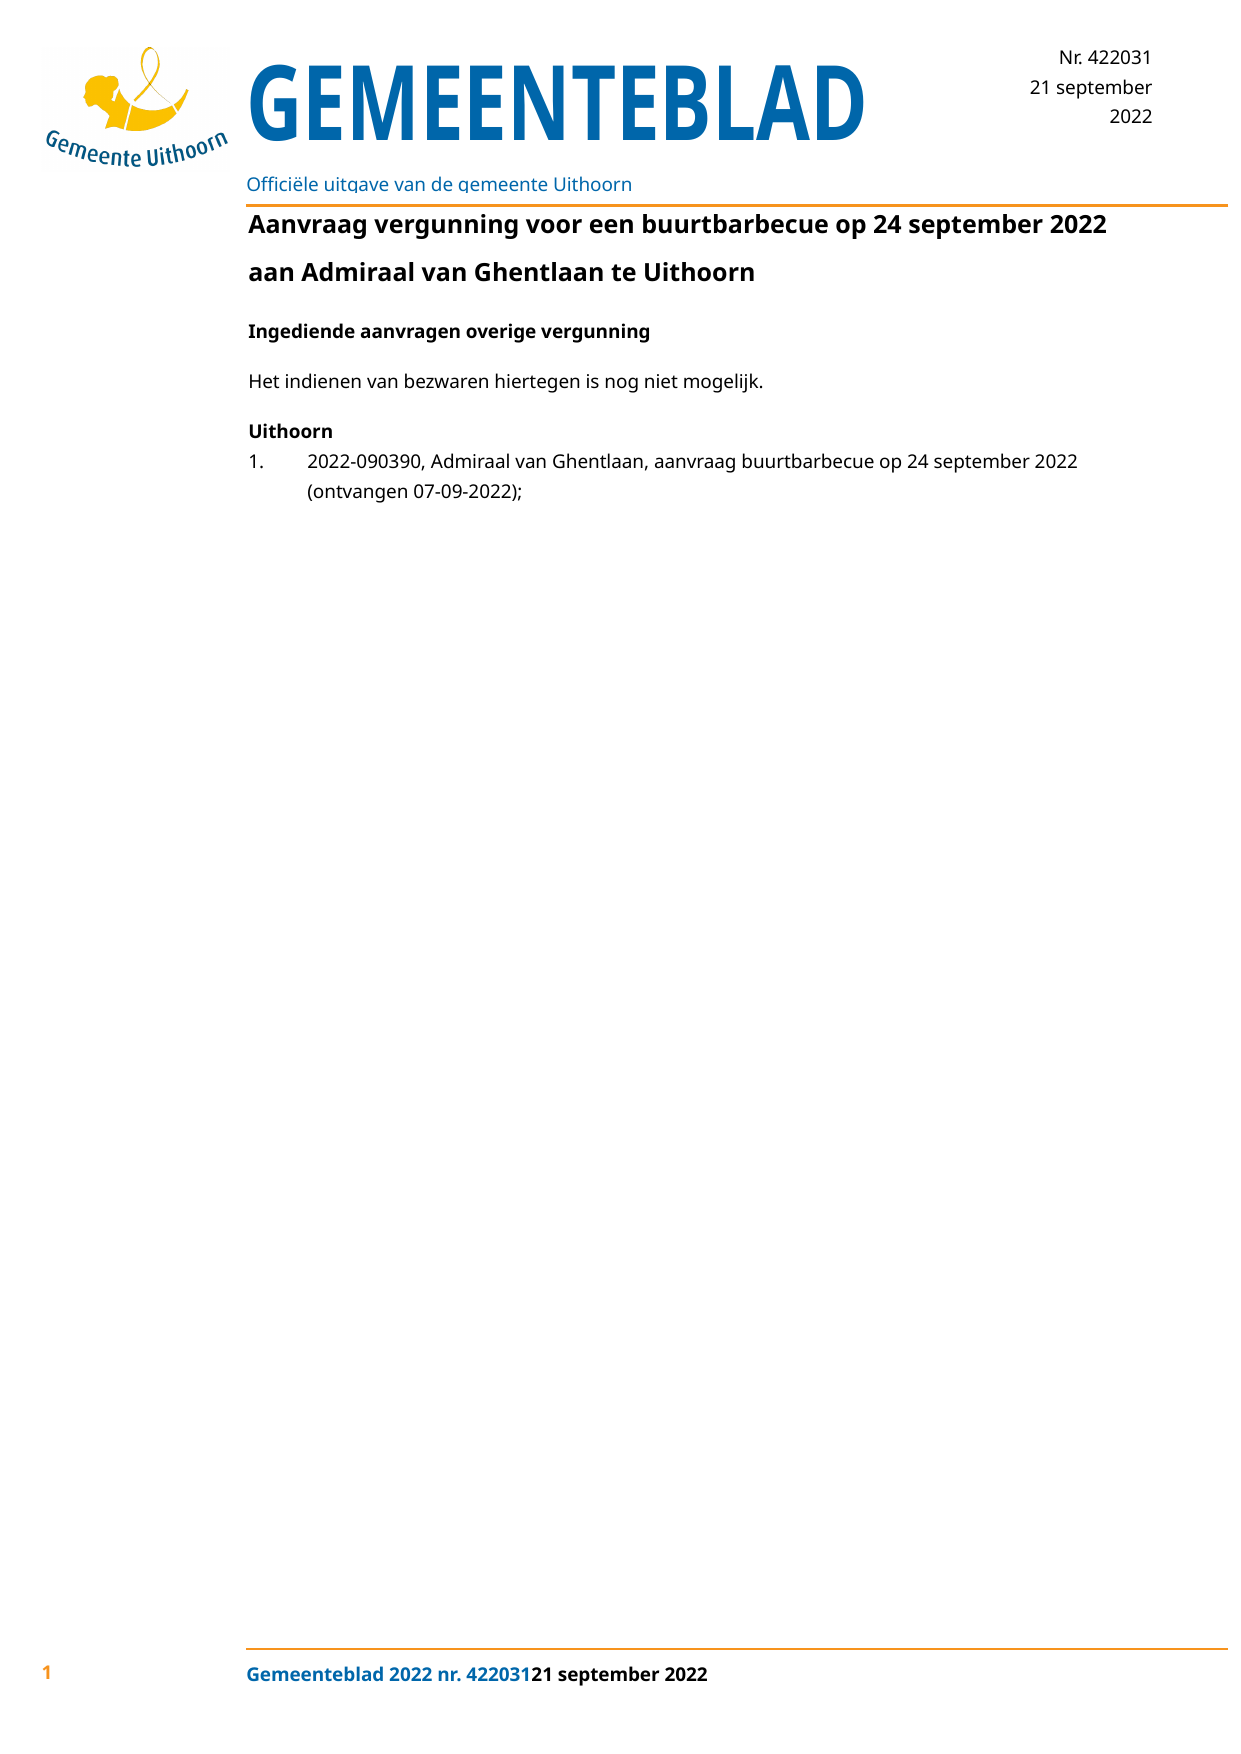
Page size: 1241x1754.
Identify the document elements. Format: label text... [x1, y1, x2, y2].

text Uithoorn [248, 419, 1152, 444]
picture [41, 47, 231, 172]
text Aanvraag vergunning voor een buurtbarbecue op 24 september 2022 aan Admiraal van Ghentlaan te Uithoorn [248, 207, 1152, 288]
text Ingediende aanvragen overige vergunning [248, 318, 1152, 344]
text Het indienen van bezwaren hiertegen is nog niet mogelijk. [248, 368, 1152, 394]
list 2022-090390, Admiraal van Ghentlaan, aanvraag buurtbarbecue op 24 september 2022 (ontvangen 07-09-2022); [248, 448, 1152, 504]
